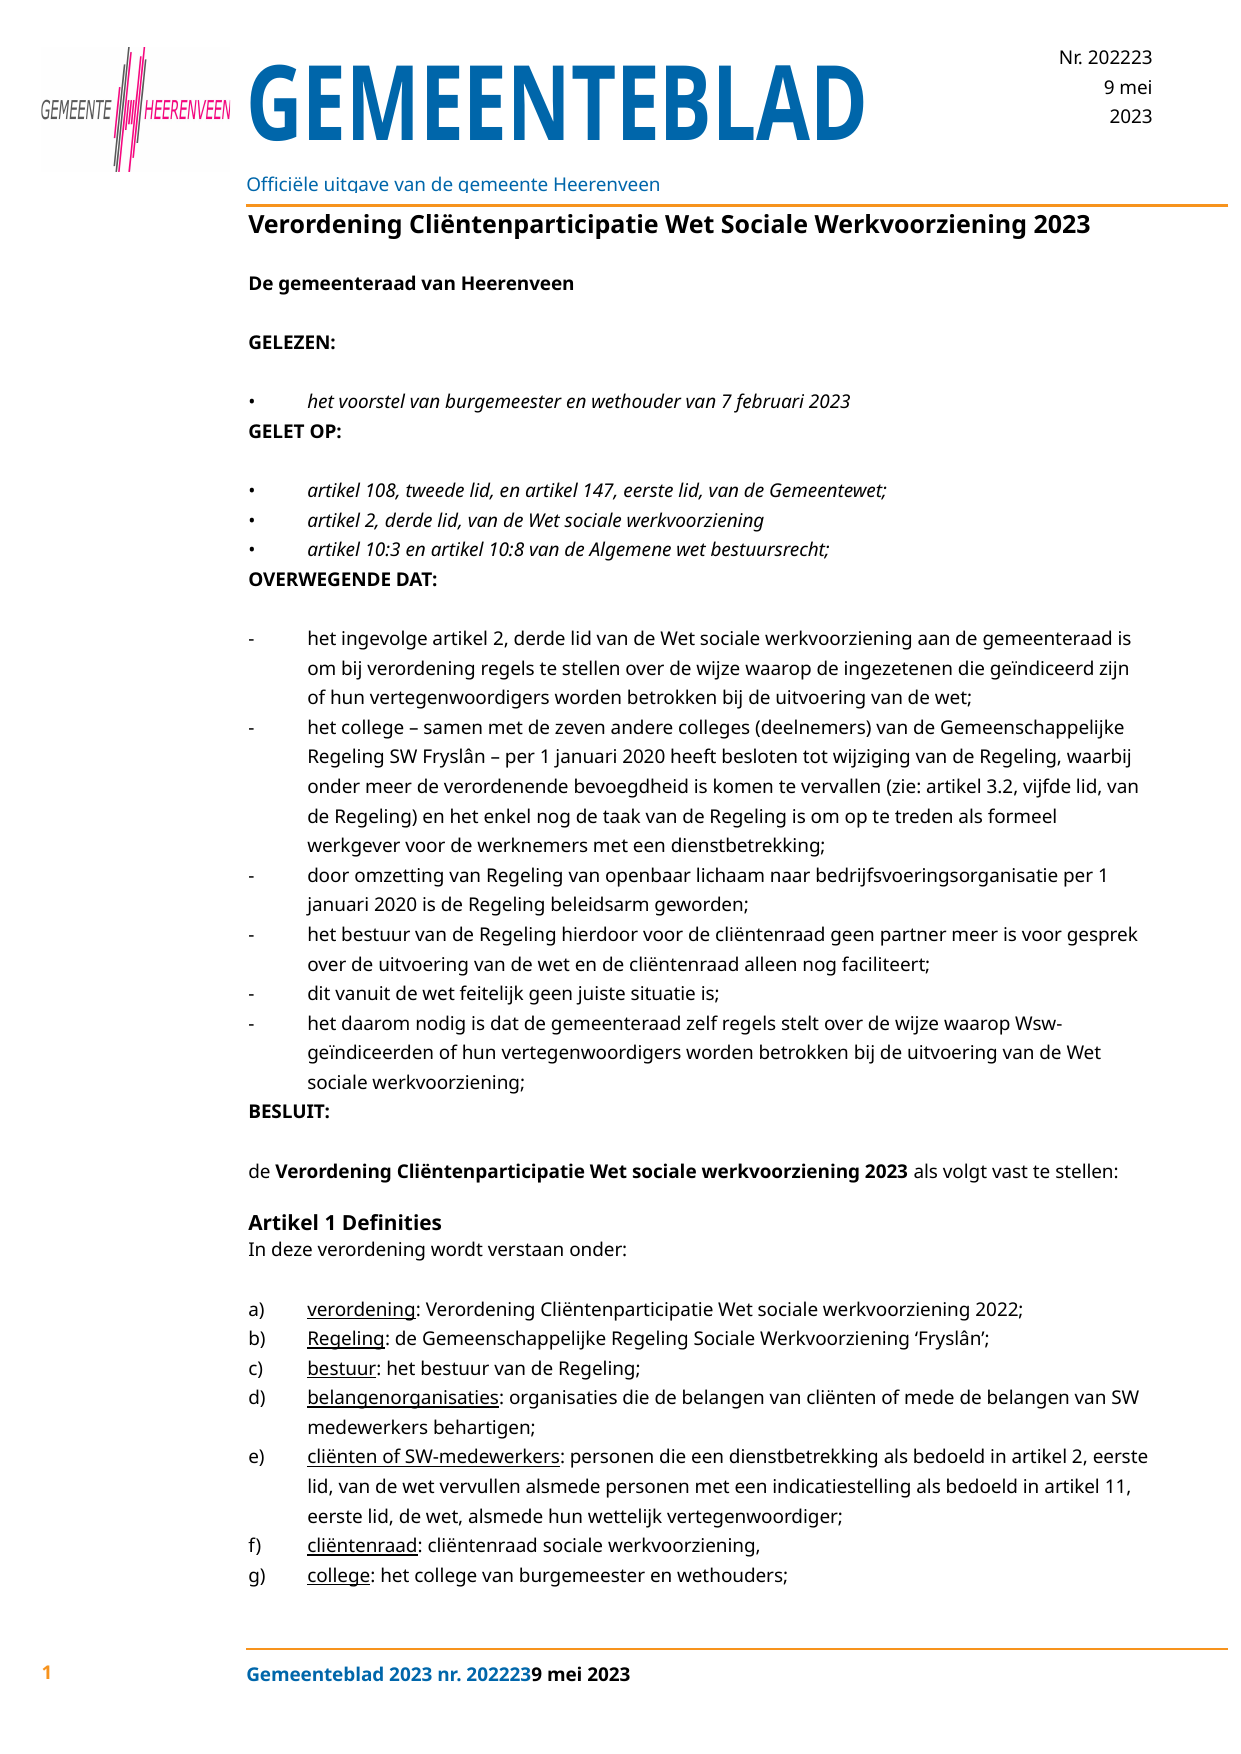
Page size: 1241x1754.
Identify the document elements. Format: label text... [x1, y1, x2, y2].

text de Verordening Cliëntenparticipatie Wet sociale werkvoorziening 2023 als volgt vast te stellen: [248, 1158, 1152, 1183]
list het ingevolge artikel 2, derde lid van de Wet sociale werkvoorziening aan de gemeenteraad is om bij verordening regels te stellen over de wijze waarop de ingezetenen die geïndiceerd zijn of hun vertegenwoordigers worden betrokken bij de uitvoering van de wet; [248, 625, 1152, 710]
text GELET OP: [248, 418, 1152, 444]
list door omzetting van Regeling van openbaar lichaam naar bedrijfsvoeringsorganisatie per 1 januari 2020 is de Regeling beleidsarm geworden; [248, 862, 1152, 917]
list verordening: Verordening Cliëntenparticipatie Wet sociale werkvoorziening 2022; [248, 1296, 1152, 1322]
list artikel 108, tweede lid, en artikel 147, eerste lid, van de Gemeentewet; [248, 477, 1152, 503]
text De gemeenteraad van Heerenveen [248, 270, 1152, 296]
list artikel 2, derde lid, van de Wet sociale werkvoorziening [248, 507, 1152, 533]
text OVERWEGENDE DAT: [248, 566, 1152, 592]
text GELEZEN: [248, 329, 1152, 355]
list bestuur: het bestuur van de Regeling; [248, 1355, 1152, 1381]
picture [41, 47, 231, 172]
list Regeling: de Gemeenschappelijke Regeling Sociale Werkvoorziening ‘Fryslân’; [248, 1325, 1152, 1351]
list artikel 10:3 en artikel 10:8 van de Algemene wet bestuursrecht; [248, 537, 1152, 562]
list het daarom nodig is dat de gemeenteraad zelf regels stelt over de wijze waarop Wsw-geïndiceerden of hun vertegenwoordigers worden betrokken bij de uitvoering van de Wet sociale werkvoorziening; [248, 1010, 1152, 1095]
text BESLUIT: [248, 1099, 1152, 1124]
list belangenorganisaties: organisaties die de belangen van cliënten of mede de belangen van SW medewerkers behartigen; [248, 1384, 1152, 1440]
list cliëntenraad: cliëntenraad sociale werkvoorziening, [248, 1532, 1152, 1558]
list het college – samen met de zeven andere colleges (deelnemers) van de Gemeenschappelijke Regeling SW Fryslân – per 1 januari 2020 heeft besloten tot wijziging van de Regeling, waarbij onder meer de verordenende bevoegdheid is komen te vervallen (zie: artikel 3.2, vijfde lid, van de Regeling) en het enkel nog de taak van de Regeling is om op te treden als formeel werkgever voor de werknemers met een dienstbetrekking; [248, 714, 1152, 858]
list college: het college van burgemeester en wethouders; [248, 1562, 1152, 1588]
text In deze verordening wordt verstaan onder: [248, 1237, 1152, 1262]
list het bestuur van de Regeling hierdoor voor de cliëntenraad geen partner meer is voor gesprek over de uitvoering van de wet en de cliëntenraad alleen nog faciliteert; [248, 921, 1152, 976]
list het voorstel van burgemeester en wethouder van 7 februari 2023 [248, 389, 1152, 414]
list dit vanuit de wet feitelijk geen juiste situatie is; [248, 980, 1152, 1006]
list cliënten of SW-medewerkers: personen die een dienstbetrekking als bedoeld in artikel 2, eerste lid, van de wet vervullen alsmede personen met een indicatiestelling als bedoeld in artikel 11, eerste lid, de wet, alsmede hun wettelijk vertegenwoordiger; [248, 1444, 1152, 1529]
text Verordening Cliëntenparticipatie Wet Sociale Werkvoorziening 2023 [248, 207, 1152, 241]
text Artikel 1 Definities [248, 1208, 1152, 1237]
